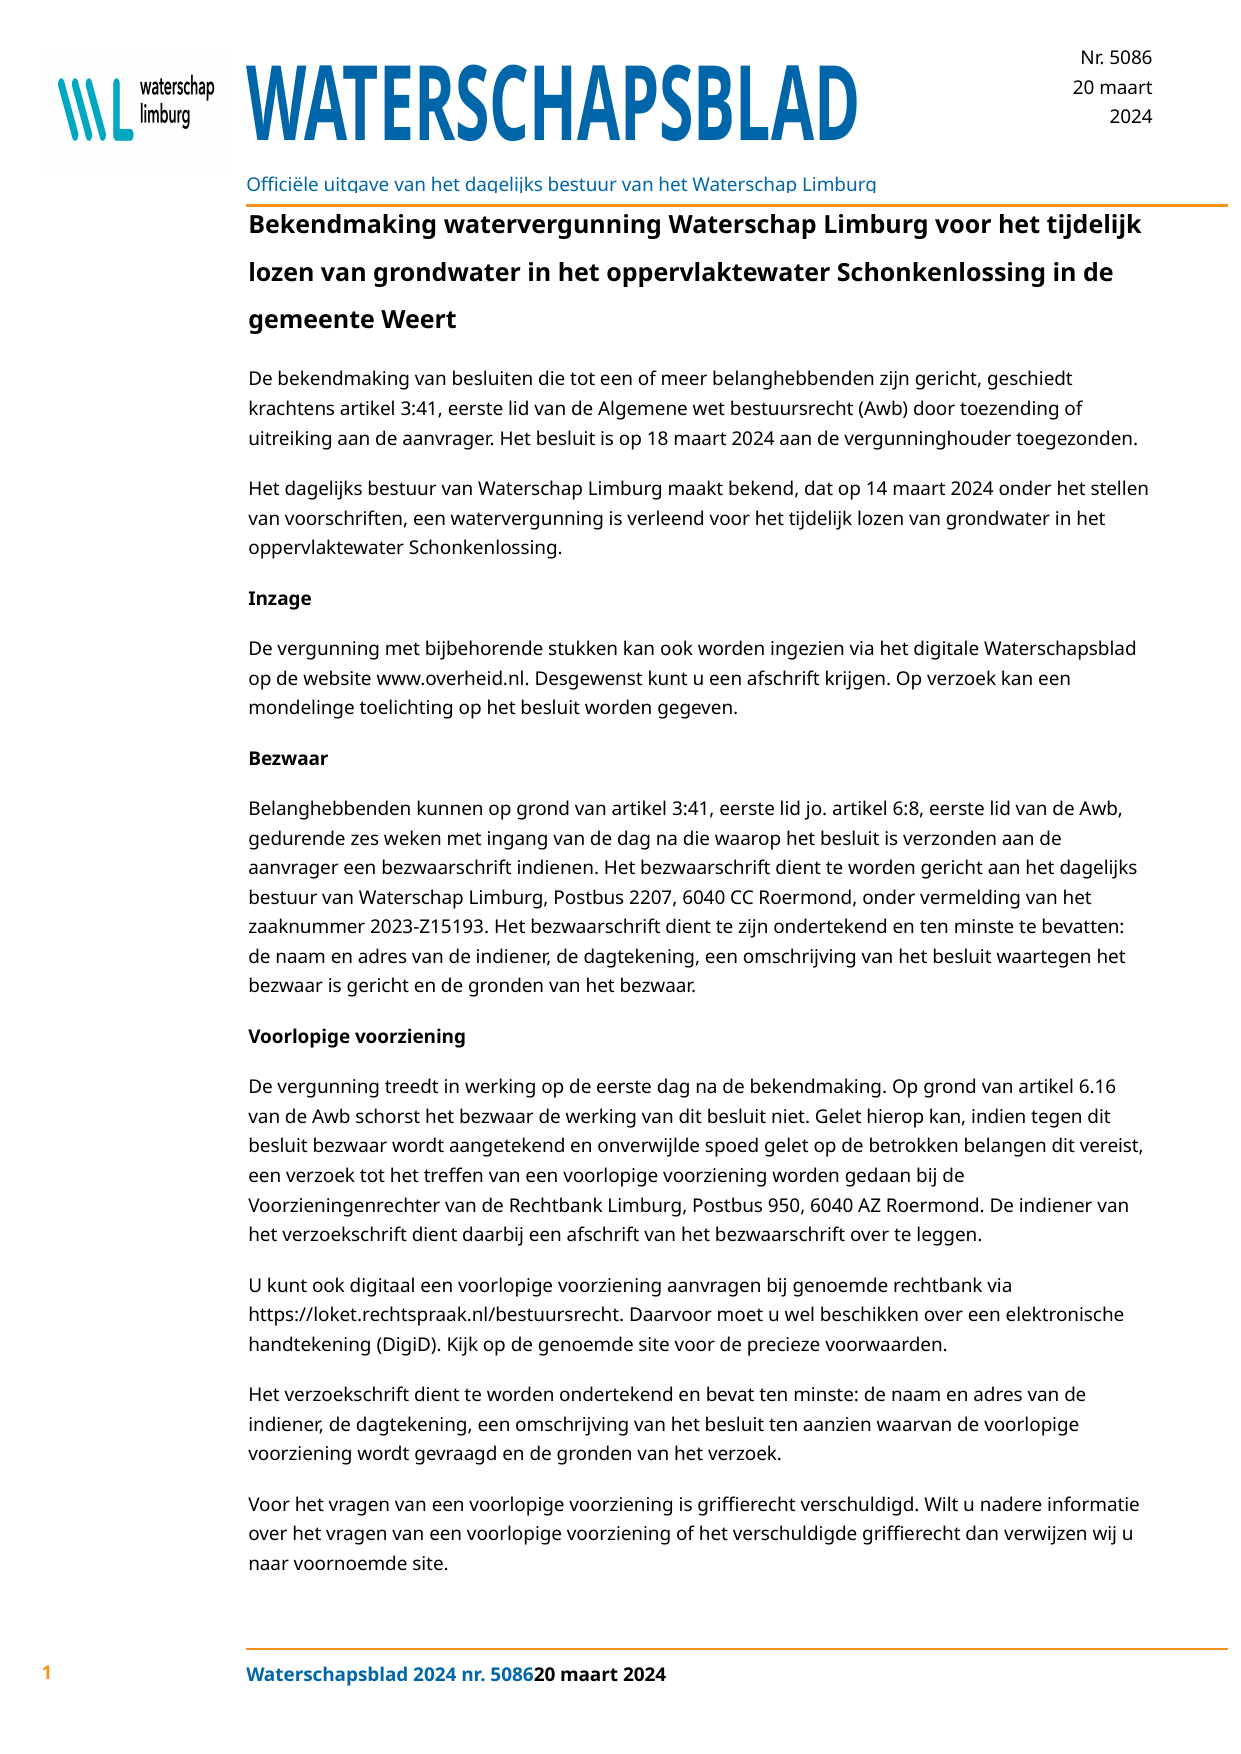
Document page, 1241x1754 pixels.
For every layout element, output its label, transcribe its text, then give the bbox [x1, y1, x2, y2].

text U kunt ook digitaal een voorlopige voorziening aanvragen bij genoemde rechtbank via https://loket.rechtspraak.nl/bestuursrecht. Daarvoor moet u wel beschikken over een elektronische handtekening (DigiD). Kijk op de genoemde site voor de precieze voorwaarden. [248, 1272, 1152, 1357]
text Het verzoekschrift dient te worden ondertekend en bevat ten minste: de naam en adres van de indiener, de dagtekening, een omschrijving van het besluit ten aanzien waarvan de voorlopige voorziening wordt gevraagd en de gronden van het verzoek. [248, 1381, 1152, 1466]
text Belanghebbenden kunnen op grond van artikel 3:41, eerste lid jo. artikel 6:8, eerste lid van de Awb, gedurende zes weken met ingang van de dag na die waarop het besluit is verzonden aan de aanvrager een bezwaarschrift indienen. Het bezwaarschrift dient te worden gericht aan het dagelijks bestuur van Waterschap Limburg, Postbus 2207, 6040 CC Roermond, onder vermelding van het zaaknummer 2023-Z15193. Het bezwaarschrift dient te zijn ondertekend en ten minste te bevatten: de naam en adres van de indiener, de dagtekening, een omschrijving van het besluit waartegen het bezwaar is gericht en de gronden van het bezwaar. [248, 795, 1152, 998]
text Het dagelijks bestuur van Waterschap Limburg maakt bekend, dat op 14 maart 2024 onder het stellen van voorschriften, een watervergunning is verleend voor het tijdelijk lozen van grondwater in het oppervlaktewater Schonkenlossing. [248, 475, 1152, 560]
text De vergunning treedt in werking op de eerste dag na de bekendmaking. Op grond van artikel 6.16 van de Awb schorst het bezwaar de werking van dit besluit niet. Gelet hierop kan, indien tegen dit besluit bezwaar wordt aangetekend en onverwijlde spoed gelet op de betrokken belangen dit vereist, een verzoek tot het treffen van een voorlopige voorziening worden gedaan bij de Voorzieningenrechter van de Rechtbank Limburg, Postbus 950, 6040 AZ Roermond. De indiener van het verzoekschrift dient daarbij een afschrift van het bezwaarschrift over te leggen. [248, 1073, 1152, 1247]
text Voor het vragen van een voorlopige voorziening is griffierecht verschuldigd. Wilt u nadere informatie over het vragen van een voorlopige voorziening of het verschuldigde griffierecht dan verwijzen wij u naar voornoemde site. [248, 1491, 1152, 1576]
text Inzage [248, 585, 1152, 610]
text Bezwaar [248, 745, 1152, 770]
text De vergunning met bijbehorende stukken kan ook worden ingezien via het digitale Waterschapsblad op de website www.overheid.nl. Desgewenst kunt u een afschrift krijgen. Op verzoek kan een mondelinge toelichting op het besluit worden gegeven. [248, 635, 1152, 720]
text De bekendmaking van besluiten die tot een of meer belanghebbenden zijn gericht, geschiedt krachtens artikel 3:41, eerste lid van de Algemene wet bestuursrecht (Awb) door toezending of uitreiking aan de aanvrager. Het besluit is op 18 maart 2024 aan de vergunninghouder toegezonden. [248, 366, 1152, 450]
text Bekendmaking watervergunning Waterschap Limburg voor het tijdelijk lozen van grondwater in het oppervlaktewater Schonkenlossing in de gemeente Weert [248, 207, 1152, 336]
text Voorlopige voorziening [248, 1023, 1152, 1049]
picture [41, 47, 231, 172]
